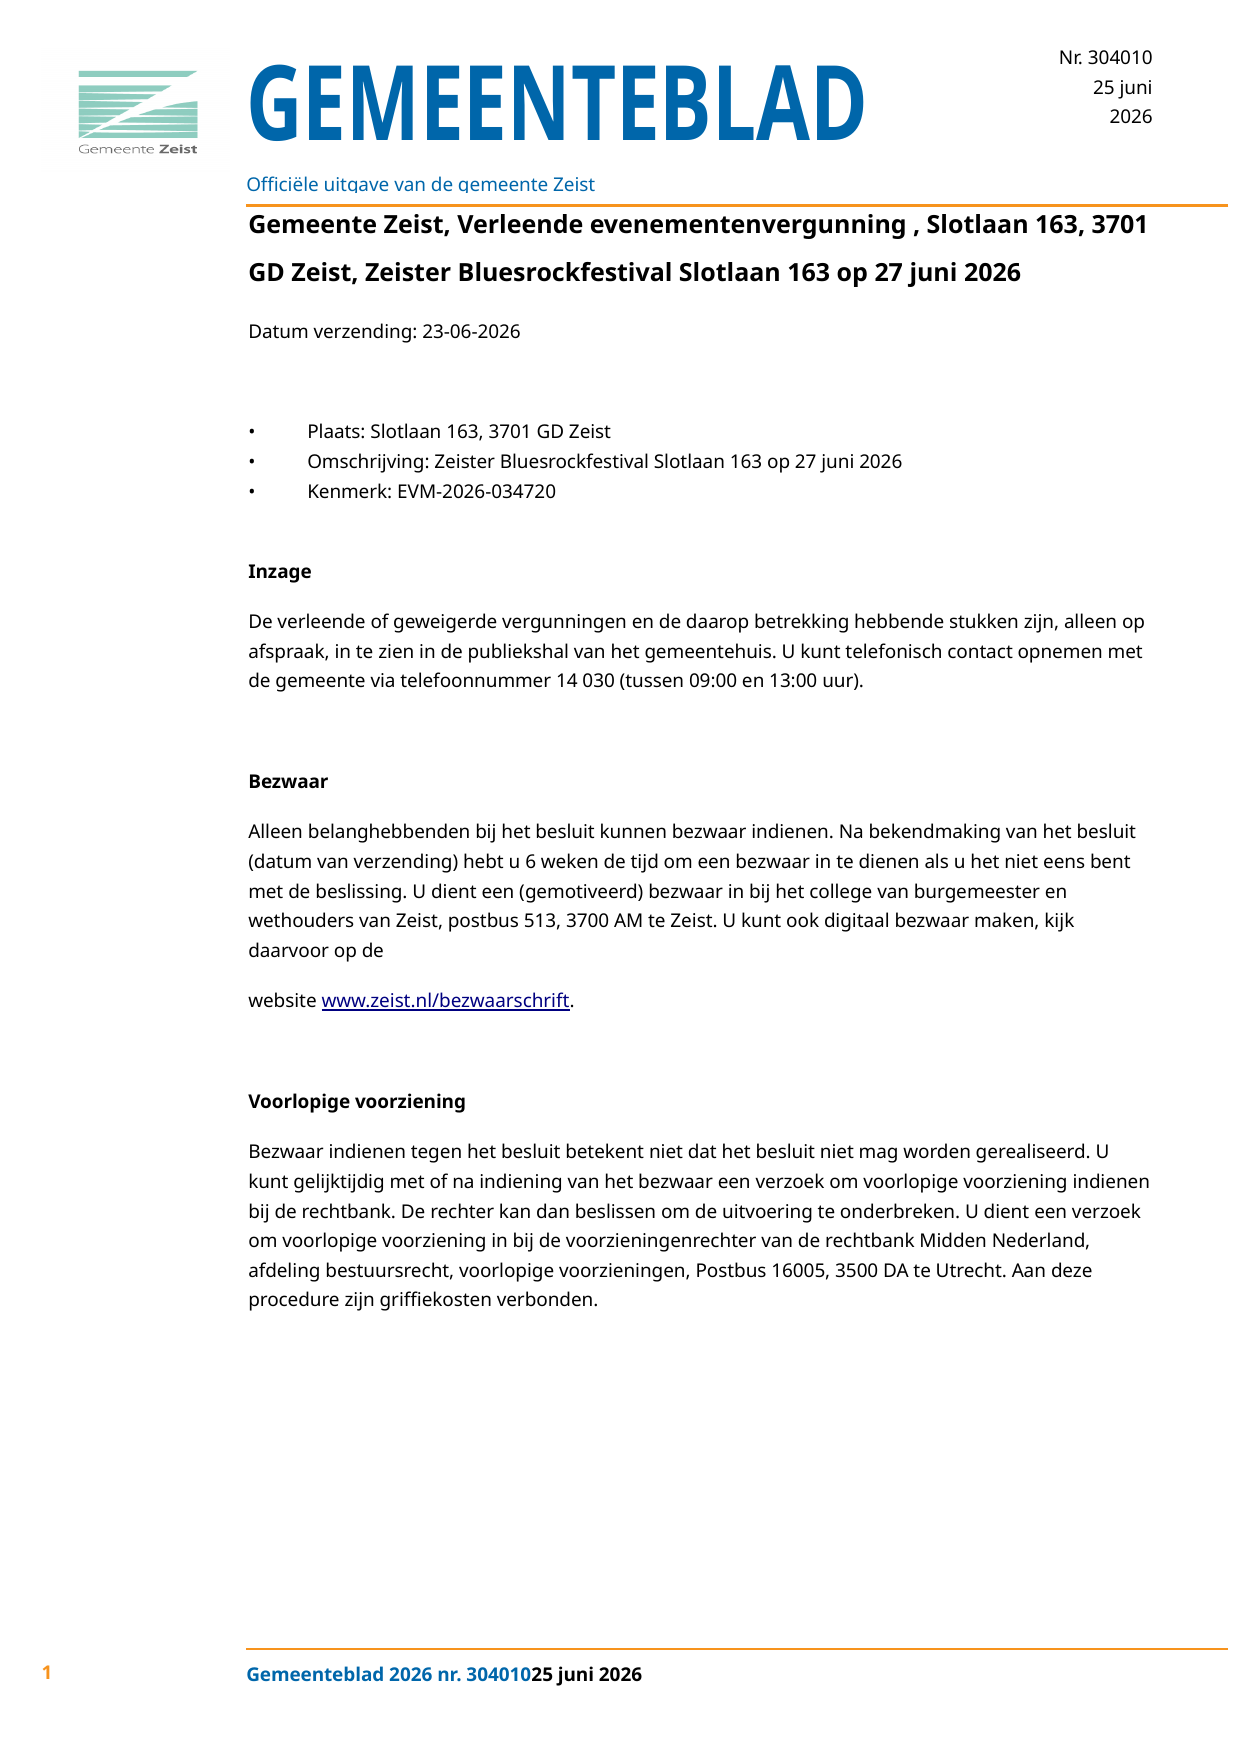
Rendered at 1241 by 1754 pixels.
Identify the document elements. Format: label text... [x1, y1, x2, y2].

text Bezwaar indienen tegen het besluit betekent niet dat het besluit niet mag worden gerealiseerd. U kunt gelijktijdig met of na indiening van het bezwaar een verzoek om voorlopige voorziening indienen bij de rechtbank. De rechter kan dan beslissen om de uitvoering te onderbreken. U dient een verzoek om voorlopige voorziening in bij de voorzieningenrechter van de rechtbank Midden Nederland, afdeling bestuursrecht, voorlopige voorzieningen, Postbus 16005, 3500 DA te Utrecht. Aan deze procedure zijn griffiekosten verbonden. [248, 1139, 1152, 1312]
text website www.zeist.nl/bezwaarschrift. [248, 987, 1152, 1013]
picture [41, 47, 231, 172]
list Omschrijving: Zeister Bluesrockfestival Slotlaan 163 op 27 juni 2026 [248, 448, 1152, 474]
text Bezwaar [248, 768, 1152, 794]
list Plaats: Slotlaan 163, 3701 GD Zeist [248, 419, 1152, 444]
text Alleen belanghebbenden bij het besluit kunnen bezwaar indienen. Na bekendmaking van het besluit (datum van verzending) hebt u 6 weken de tijd om een bezwaar in te dienen als u het niet eens bent met de beslissing. U dient een (gemotiveerd) bezwaar in bij het college van burgemeester en wethouders van Zeist, postbus 513, 3700 AM te Zeist. U kunt ook digitaal bezwaar maken, kijk daarvoor op de [248, 819, 1152, 963]
text De verleende of geweigerde vergunningen en de daarop betrekking hebbende stukken zijn, alleen op afspraak, in te zien in de publiekshal van het gemeentehuis. U kunt telefonisch contact opnemen met de gemeente via telefoonnummer 14 030 (tussen 09:00 en 13:00 uur). [248, 608, 1152, 693]
text Voorlopige voorziening [248, 1088, 1152, 1114]
text Gemeente Zeist, Verleende evenementenvergunning , Slotlaan 163, 3701 GD Zeist, Zeister Bluesrockfestival Slotlaan 163 op 27 juni 2026 [248, 207, 1152, 288]
text Datum verzending: 23-06-2026 [248, 318, 1152, 344]
list Kenmerk: EVM-2026-034720 [248, 478, 1152, 504]
text Inzage [248, 558, 1152, 584]
